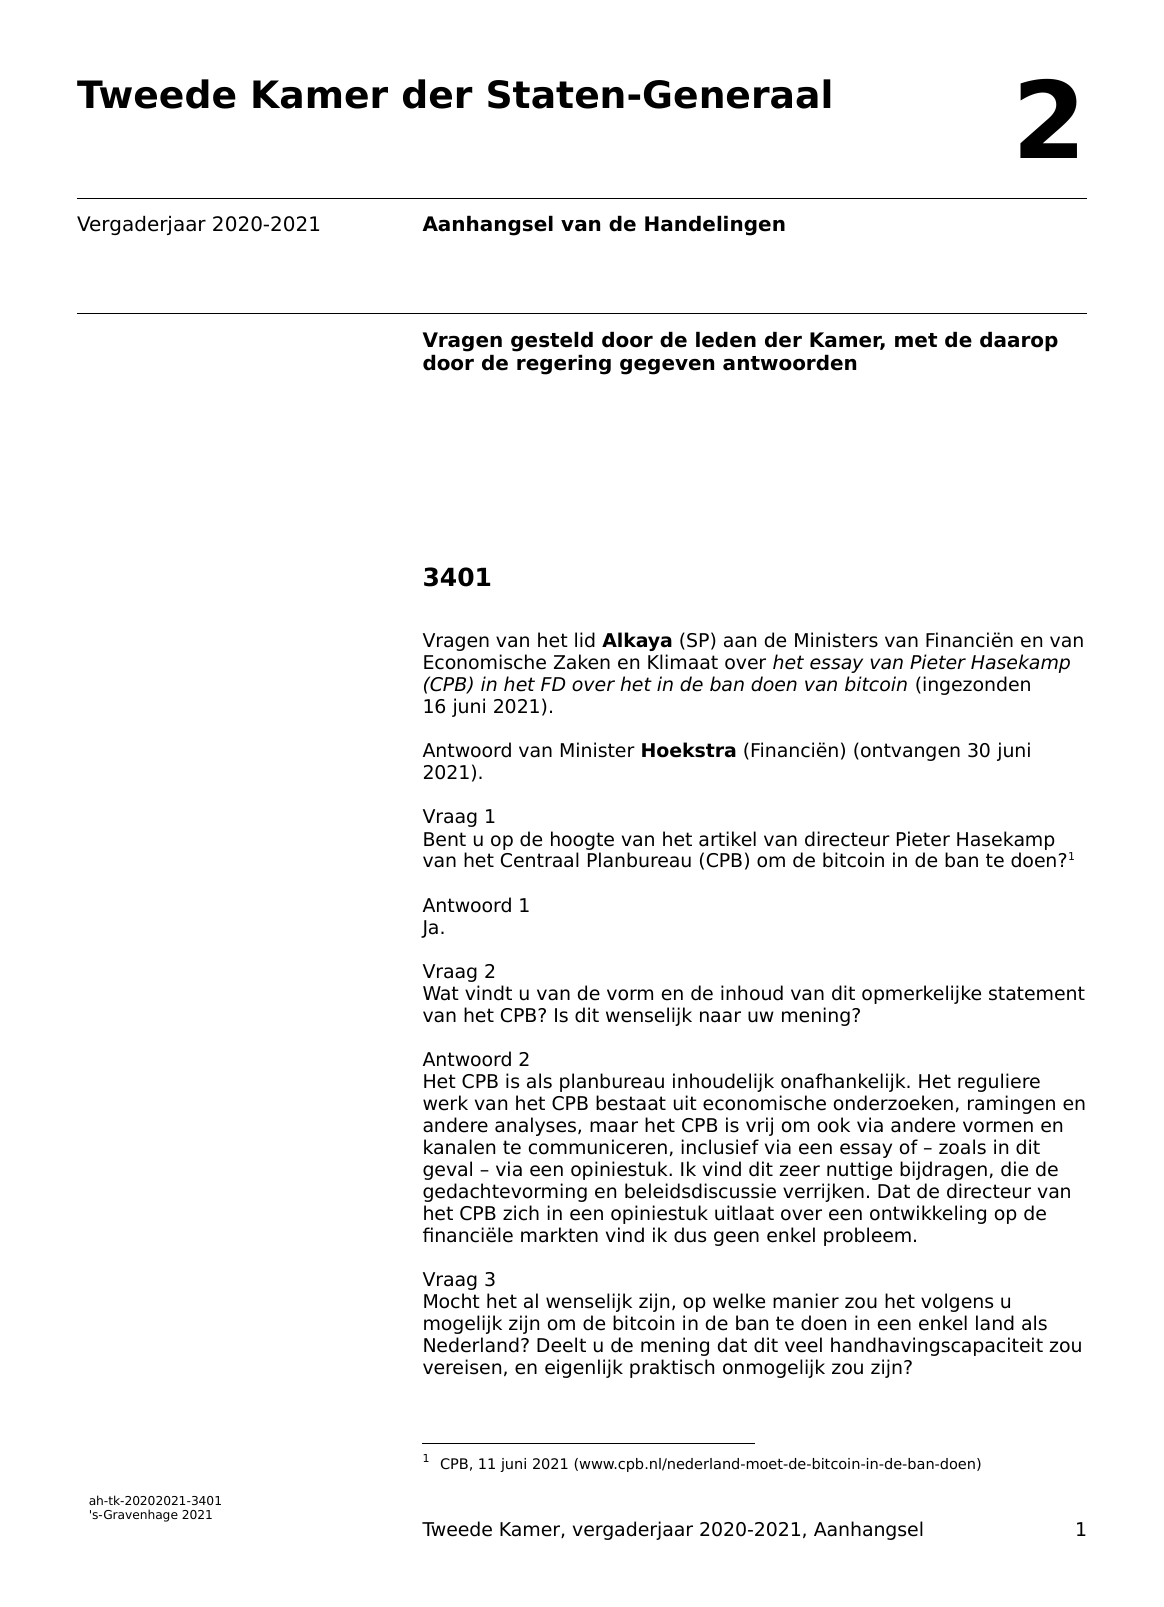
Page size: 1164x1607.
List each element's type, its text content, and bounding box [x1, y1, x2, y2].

table_header Tweede Kamer der Staten-Generaal [77, 59, 886, 198]
text 's-Gravenhage 2021 [88, 1508, 323, 1522]
text Mocht het al wenselijk zijn, op welke manier zou het volgens u mogelijk zijn om de bitcoin in de ban te doen in een enkel land als Nederland? Deelt u de mening dat dit veel handhavingscapaciteit zou vereisen, en eigenlijk praktisch onmogelijk zou zijn? [422, 1291, 1087, 1379]
text Wat vindt u van de vorm en de inhoud van dit opmerkelijke statement van het CPB? Is dit wenselijk naar uw mening? [422, 983, 1087, 1027]
text Vragen van het lid Alkaya (SP) aan de Ministers van Financiën en van Economische Zaken en Klimaat over het essay van Pieter Hasekamp (CPB) in het FD over het in de ban doen van bitcoin (ingezonden 16 juni 2021). [422, 630, 1087, 718]
text Ja. [422, 917, 1087, 938]
text Antwoord 2 [422, 1049, 1087, 1071]
text 3401 [422, 563, 1087, 592]
table_header 2 [886, 59, 1087, 198]
text Vraag 3 [422, 1269, 1087, 1291]
text Vraag 2 [422, 961, 1087, 983]
text Antwoord van Minister Hoekstra (Financiën) (ontvangen 30 juni 2021). [422, 740, 1087, 784]
table_cell [77, 314, 422, 375]
table_cell Vragen gesteld door de leden der Kamer, met de daarop door de regering gegeven antwoorden [422, 314, 1087, 375]
text ah-tk-20202021-3401 [88, 1494, 323, 1508]
table_cell Aanhangsel van de Handelingen [422, 199, 1087, 313]
text Vraag 1 [422, 806, 1087, 828]
text CPB, 11 juni 2021 (www.cpb.nl/nederland-moet-de-bitcoin-in-de-ban-doen) [422, 1452, 1087, 1474]
text Bent u op de hoogte van het artikel van directeur Pieter Hasekamp van het Centraal Planbureau (CPB) om de bitcoin in de ban te doen? [422, 828, 1087, 872]
table_cell Vergaderjaar 2020-2021 [77, 199, 422, 313]
text Het CPB is als planbureau inhoudelijk onafhankelijk. Het reguliere werk van het CPB bestaat uit economische onderzoeken, ramingen en andere analyses, maar het CPB is vrij om ook via andere vormen en kanalen te communiceren, inclusief via een essay of – zoals in dit geval – via een opiniestuk. Ik vind dit zeer nuttige bijdragen, die de gedachtevorming en beleidsdiscussie verrijken. Dat de directeur van het CPB zich in een opiniestuk uitlaat over een ontwikkeling op de financiële markten vind ik dus geen enkel probleem. [422, 1071, 1087, 1247]
text Antwoord 1 [422, 894, 1087, 917]
